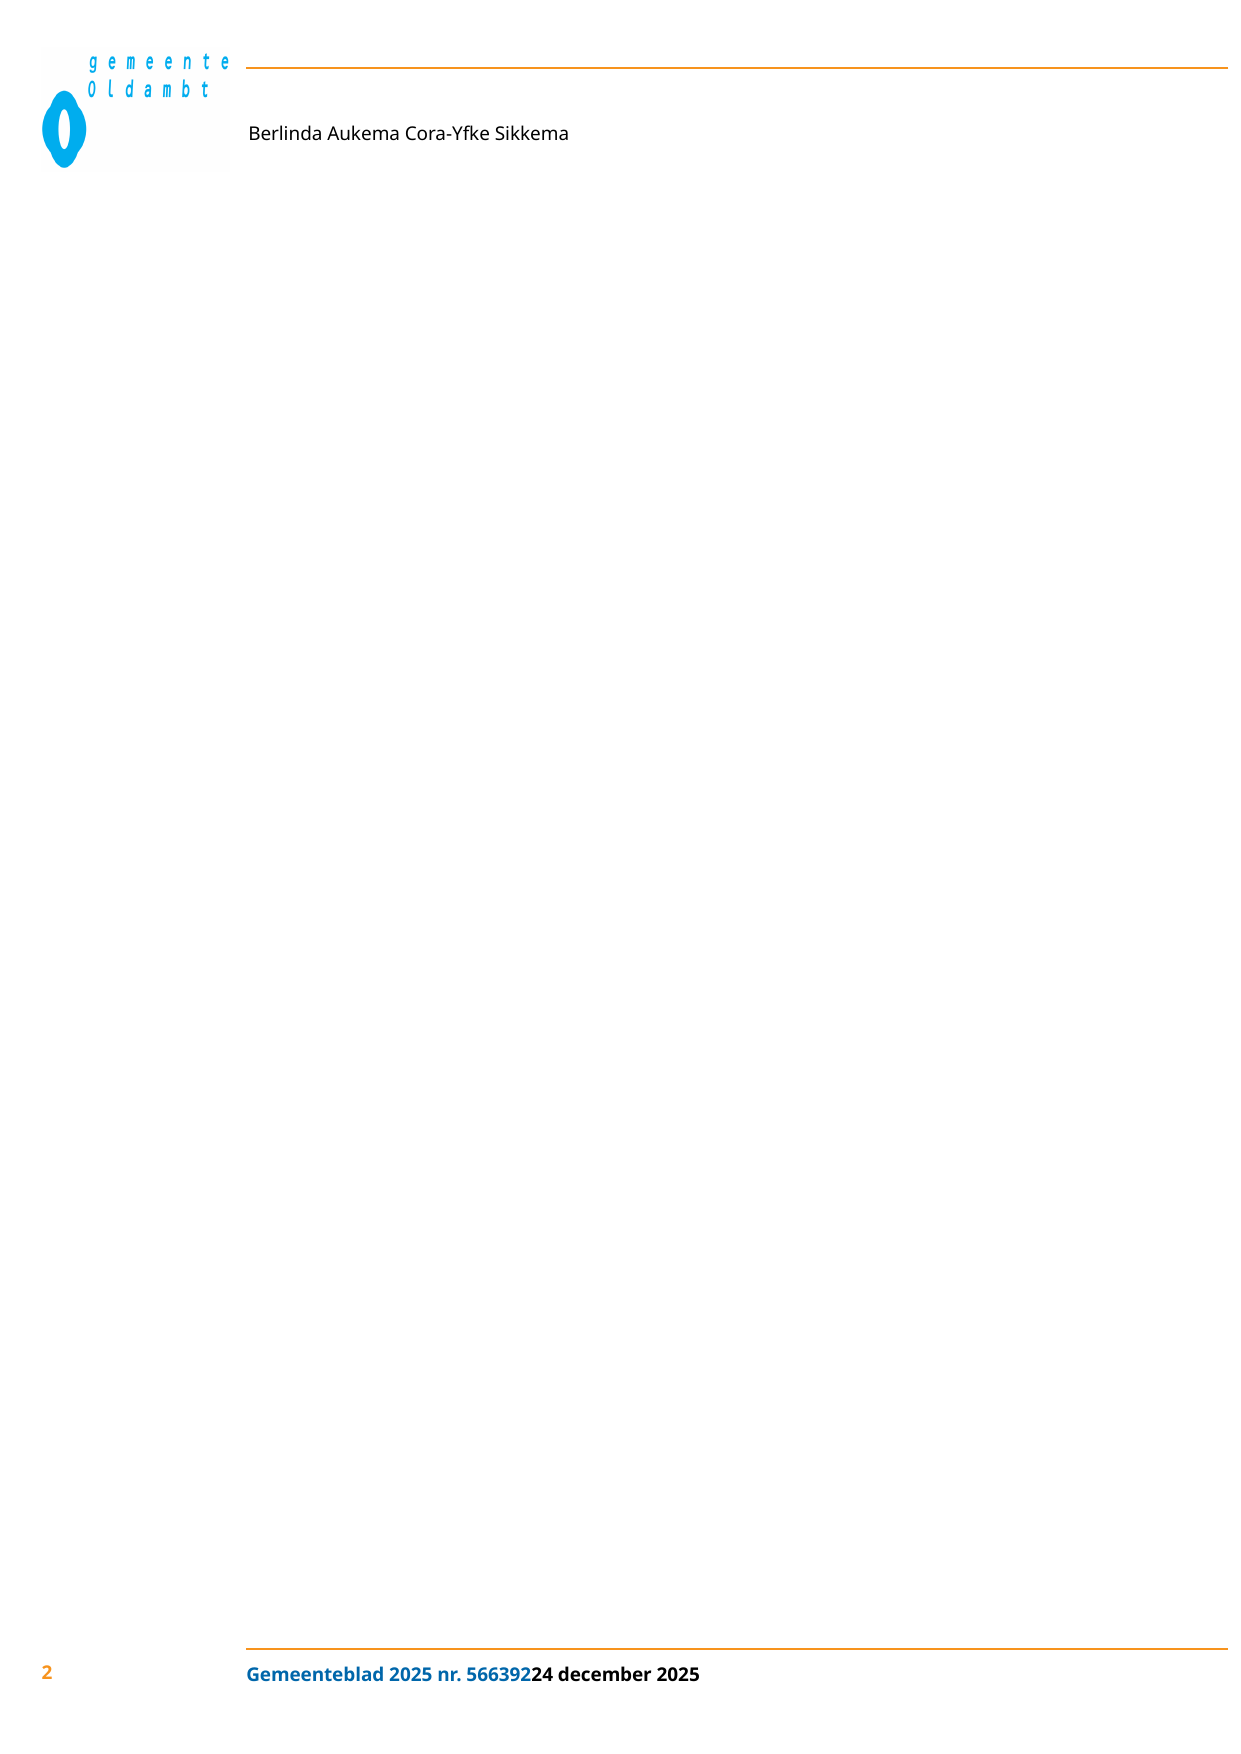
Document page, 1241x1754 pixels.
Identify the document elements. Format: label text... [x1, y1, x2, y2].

picture [41, 47, 231, 172]
text Berlinda Aukema Cora-Yfke Sikkema [248, 121, 1152, 146]
